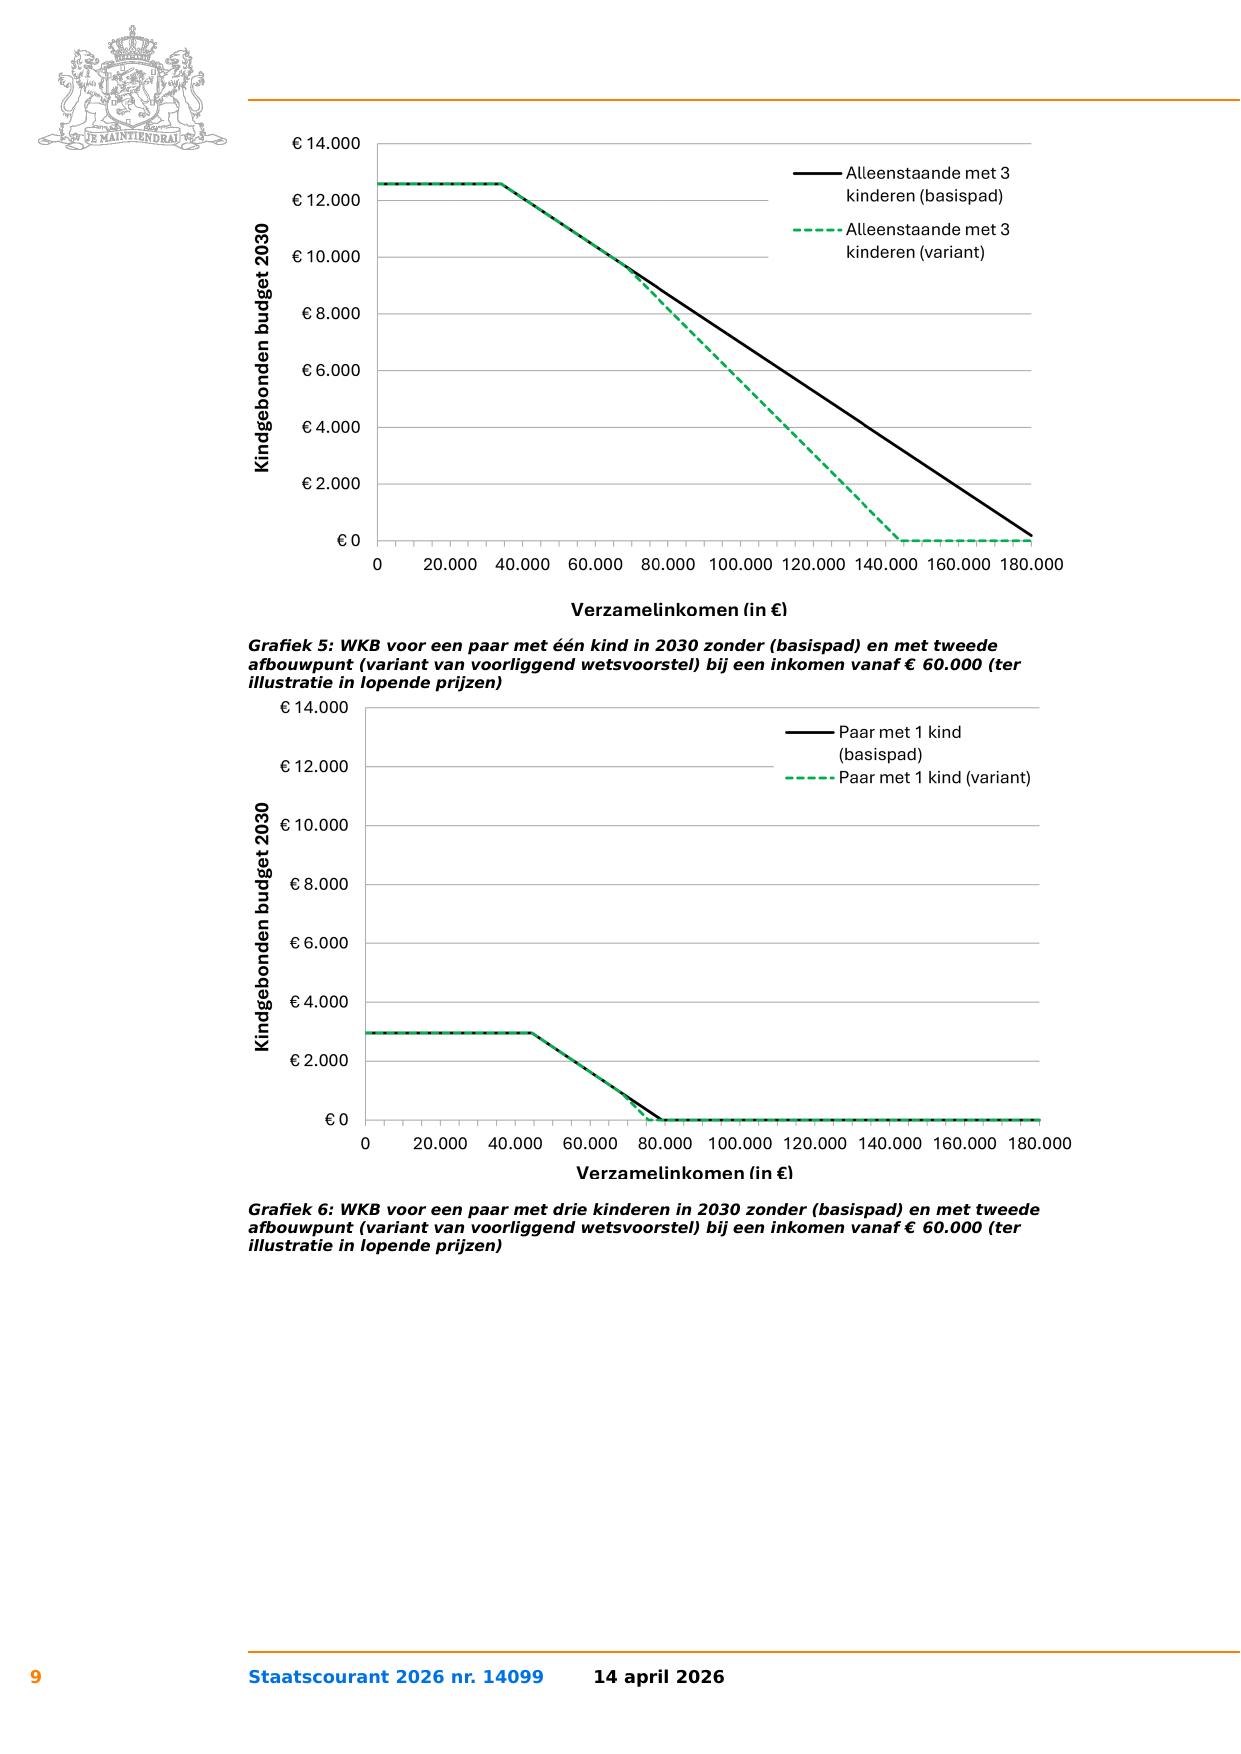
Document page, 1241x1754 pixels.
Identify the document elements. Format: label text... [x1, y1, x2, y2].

text Grafiek 5: WKB voor een paar met één kind in 2030 zonder (basispad) en met tweede afbouwpunt (variant van voorliggend wetsvoorstel) bij een inkomen vanaf € 60.000 (ter illustratie in lopende prijzen) [248, 637, 1075, 692]
picture [248, 693, 1075, 1179]
picture [248, 130, 1069, 616]
text Grafiek 6: WKB voor een paar met drie kinderen in 2030 zonder (basispad) en met tweede afbouwpunt (variant van voorliggend wetsvoorstel) bij een inkomen vanaf € 60.000 (ter illustratie in lopende prijzen) [248, 1201, 1075, 1255]
picture [38, 25, 227, 150]
